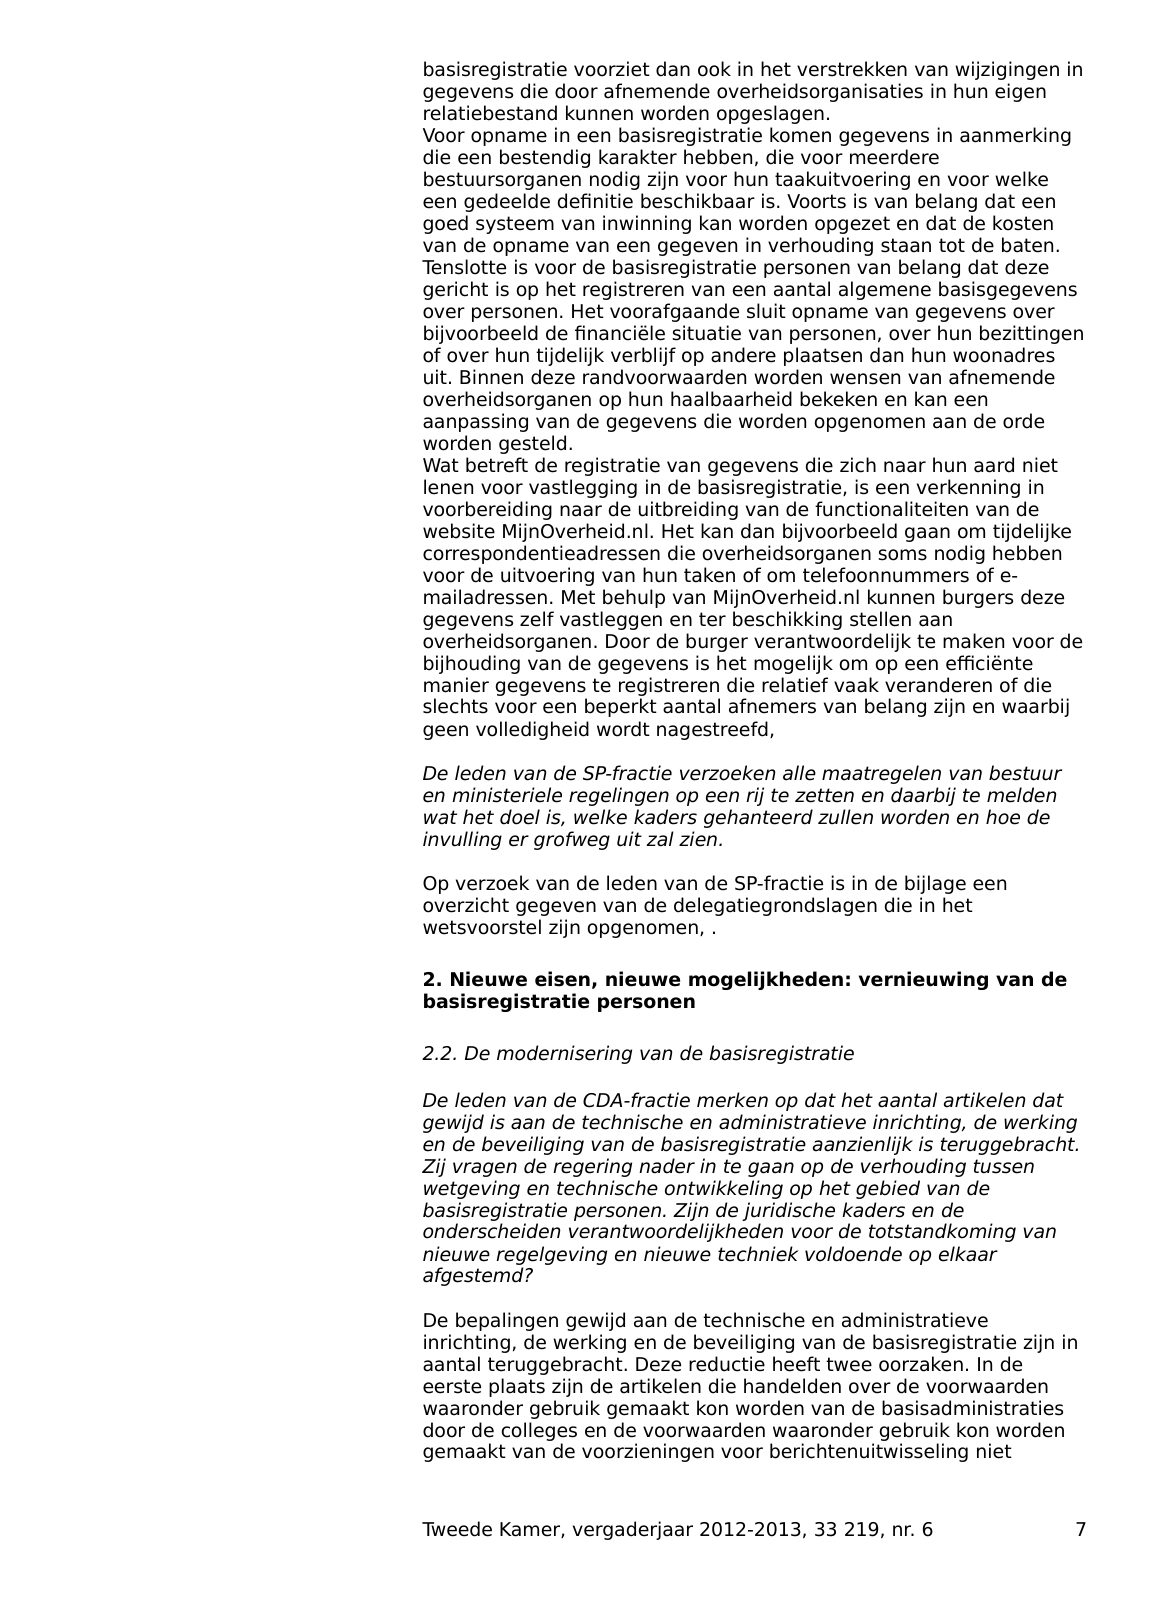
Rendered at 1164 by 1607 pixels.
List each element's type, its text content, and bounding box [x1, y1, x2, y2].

text Wat betreft de registratie van gegevens die zich naar hun aard niet lenen voor vastlegging in de basisregistratie, is een verkenning in voorbereiding naar de uitbreiding van de functionaliteiten van de website MijnOverheid.nl. Het kan dan bijvoorbeeld gaan om tijdelijke correspondentieadressen die overheidsorganen soms nodig hebben voor de uitvoering van hun taken of om telefoonnummers of e-mailadressen. Met behulp van MijnOverheid.nl kunnen burgers deze gegevens zelf vastleggen en ter beschikking stellen aan overheidsorganen. Door de burger verantwoordelijk te maken voor de bijhouding van de gegevens is het mogelijk om op een efficiënte manier gegevens te registreren die relatief vaak veranderen of die slechts voor een beperkt aantal afnemers van belang zijn en waarbij geen volledigheid wordt nagestreefd, [422, 455, 1087, 740]
text Op verzoek van de leden van de SP-fractie is in de bijlage een overzicht gegeven van de delegatiegrondslagen die in het wetsvoorstel zijn opgenomen, . [422, 873, 1087, 939]
text basisregistratie voorziet dan ook in het verstrekken van wijzigingen in gegevens die door afnemende overheidsorganisaties in hun eigen relatiebestand kunnen worden opgeslagen. [422, 59, 1087, 125]
subtitle 2. Nieuwe eisen, nieuwe mogelijkheden: vernieuwing van de basisregistratie personen [422, 969, 1087, 1013]
text Voor opname in een basisregistratie komen gegevens in aanmerking die een bestendig karakter hebben, die voor meerdere bestuursorganen nodig zijn voor hun taakuitvoering en voor welke een gedeelde definitie beschikbaar is. Voorts is van belang dat een goed systeem van inwinning kan worden opgezet en dat de kosten van de opname van een gegeven in verhouding staan tot de baten. Tenslotte is voor de basisregistratie personen van belang dat deze gericht is op het registreren van een aantal algemene basisgegevens over personen. Het voorafgaande sluit opname van gegevens over bijvoorbeeld de financiële situatie van personen, over hun bezittingen of over hun tijdelijk verblijf op andere plaatsen dan hun woonadres uit. Binnen deze randvoorwaarden worden wensen van afnemende overheidsorganen op hun haalbaarheid bekeken en kan een aanpassing van de gegevens die worden opgenomen aan de orde worden gesteld. [422, 125, 1087, 455]
text De leden van de SP-fractie verzoeken alle maatregelen van bestuur en ministeriele regelingen op een rij te zetten en daarbij te melden wat het doel is, welke kaders gehanteerd zullen worden en hoe de invulling er grofweg uit zal zien. [422, 763, 1087, 851]
text De bepalingen gewijd aan de technische en administratieve inrichting, de werking en de beveiliging van de basisregistratie zijn in aantal teruggebracht. Deze reductie heeft twee oorzaken. In de eerste plaats zijn de artikelen die handelden over de voorwaarden waaronder gebruik gemaakt kon worden van de basisadministraties door de colleges en de voorwaarden waaronder gebruik kon worden gemaakt van de voorzieningen voor berichtenuitwisseling niet [422, 1309, 1087, 1463]
subtitle De leden van de CDA-fractie merken op dat het aantal artikelen dat gewijd is aan de technische en administratieve inrichting, de werking en de beveiliging van de basisregistratie aanzienlijk is teruggebracht. Zij vragen de regering nader in te gaan op de verhouding tussen wetgeving en technische ontwikkeling op het gebied van de basisregistratie personen. Zijn de juridische kaders en de onderscheiden verantwoordelijkheden voor de totstandkoming van nieuwe regelgeving en nieuwe techniek voldoende op elkaar afgestemd? [422, 1089, 1087, 1287]
subtitle 2.2. De modernisering van de basisregistratie [422, 1043, 1087, 1064]
